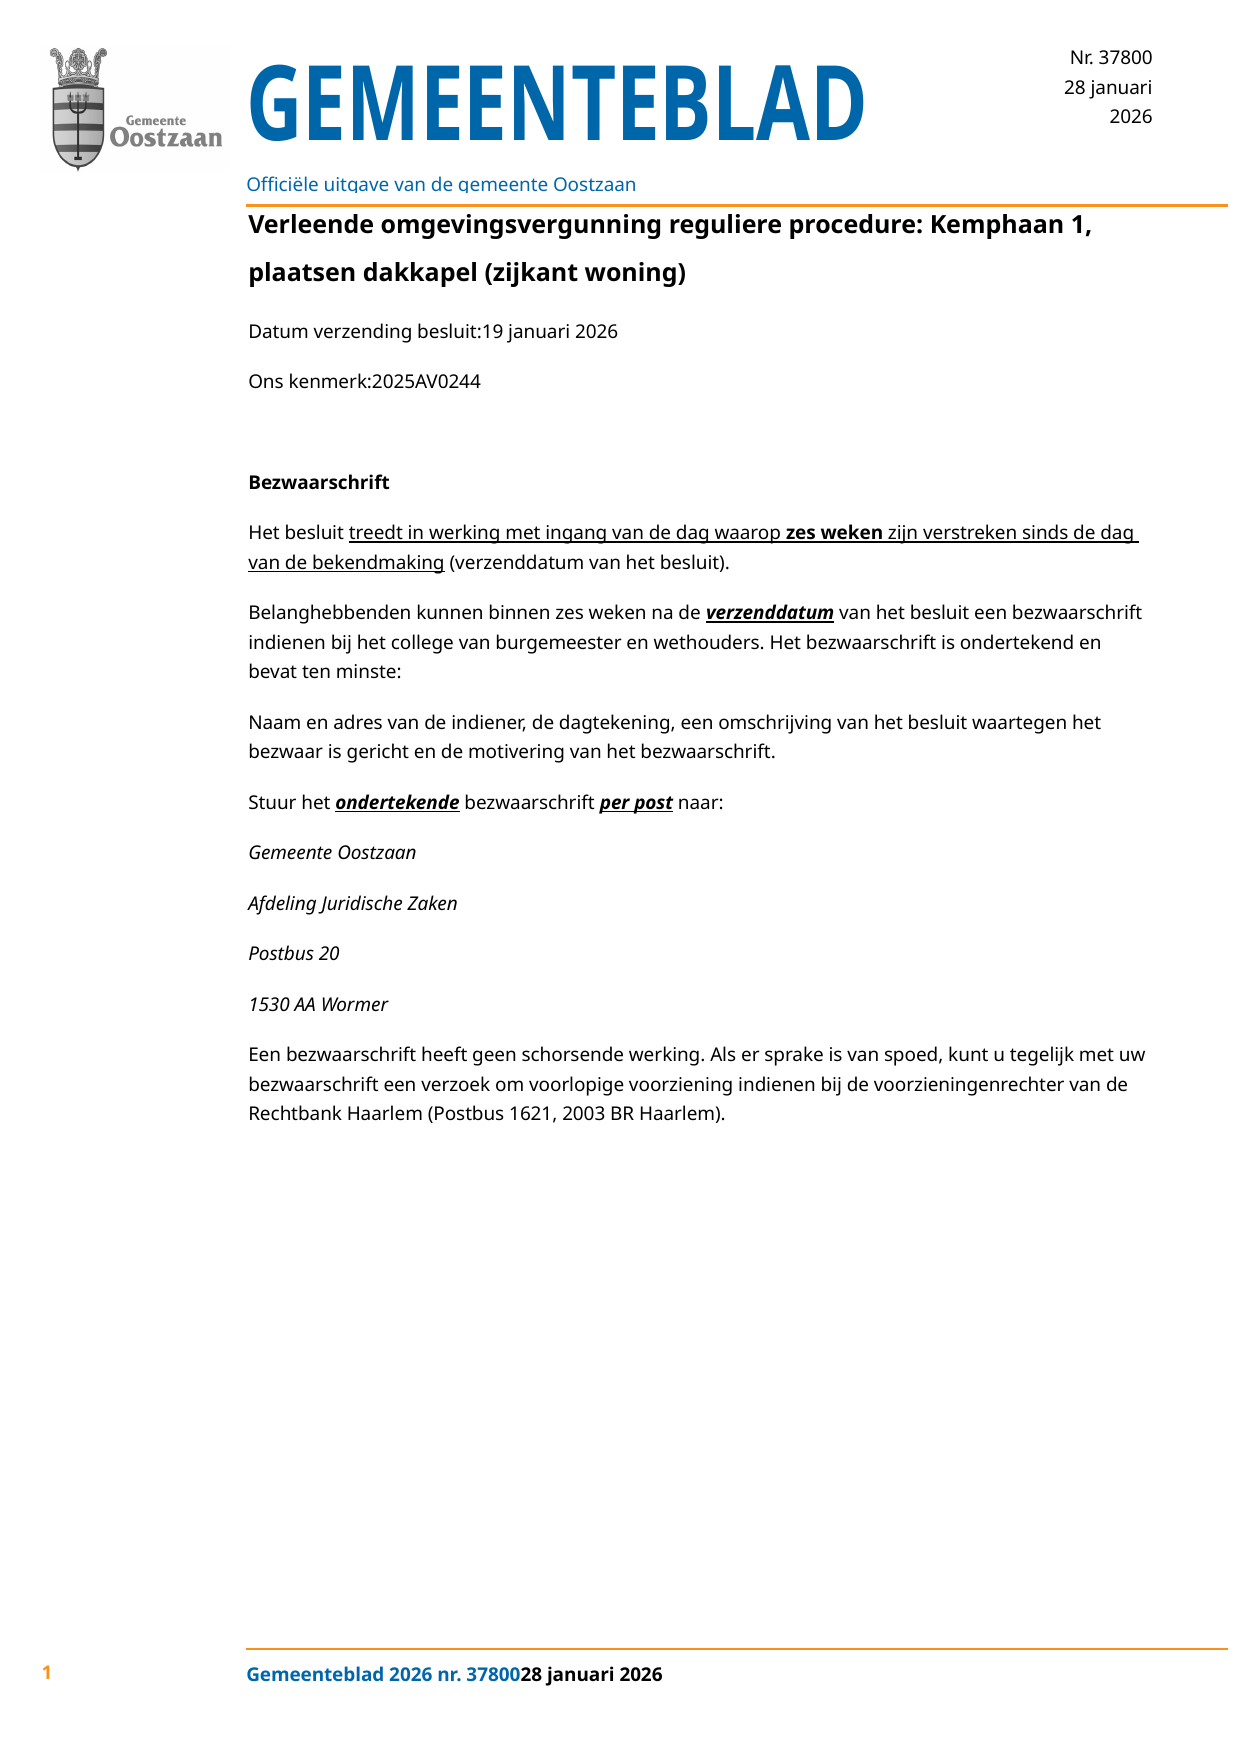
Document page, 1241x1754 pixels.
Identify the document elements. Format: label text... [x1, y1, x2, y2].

text Een bezwaarschrift heeft geen schorsende werking. Als er sprake is van spoed, kunt u tegelijk met uw bezwaarschrift een verzoek om voorlopige voorziening indienen bij de voorzieningenrechter van de Rechtbank Haarlem (Postbus 1621, 2003 BR Haarlem). [248, 1041, 1152, 1126]
text Postbus 20 [248, 940, 1152, 966]
text Belanghebbenden kunnen binnen zes weken na de verzenddatum van het besluit een bezwaarschrift indienen bij het college van burgemeester en wethouders. Het bezwaarschrift is ondertekend en bevat ten minste: [248, 599, 1152, 684]
text Verleende omgevingsvergunning reguliere procedure: Kemphaan 1, plaatsen dakkapel (zijkant woning) [248, 207, 1152, 288]
text Afdeling Juridische Zaken [248, 890, 1152, 916]
text Stuur het ondertekende bezwaarschrift per post naar: [248, 789, 1152, 815]
text Ons kenmerk:2025AV0244 [248, 368, 1152, 394]
text 1530 AA Wormer [248, 991, 1152, 1017]
text Het besluit treedt in werking met ingang van de dag waarop zes weken zijn verstreken sinds de dag van de bekendmaking (verzenddatum van het besluit). [248, 519, 1152, 575]
text Datum verzending besluit:19 januari 2026 [248, 318, 1152, 344]
picture [41, 47, 231, 172]
text Naam en adres van de indiener, de dagtekening, een omschrijving van het besluit waartegen het bezwaar is gericht en de motivering van het bezwaarschrift. [248, 709, 1152, 764]
text Gemeente Oostzaan [248, 839, 1152, 865]
text Bezwaarschrift [248, 469, 1152, 495]
